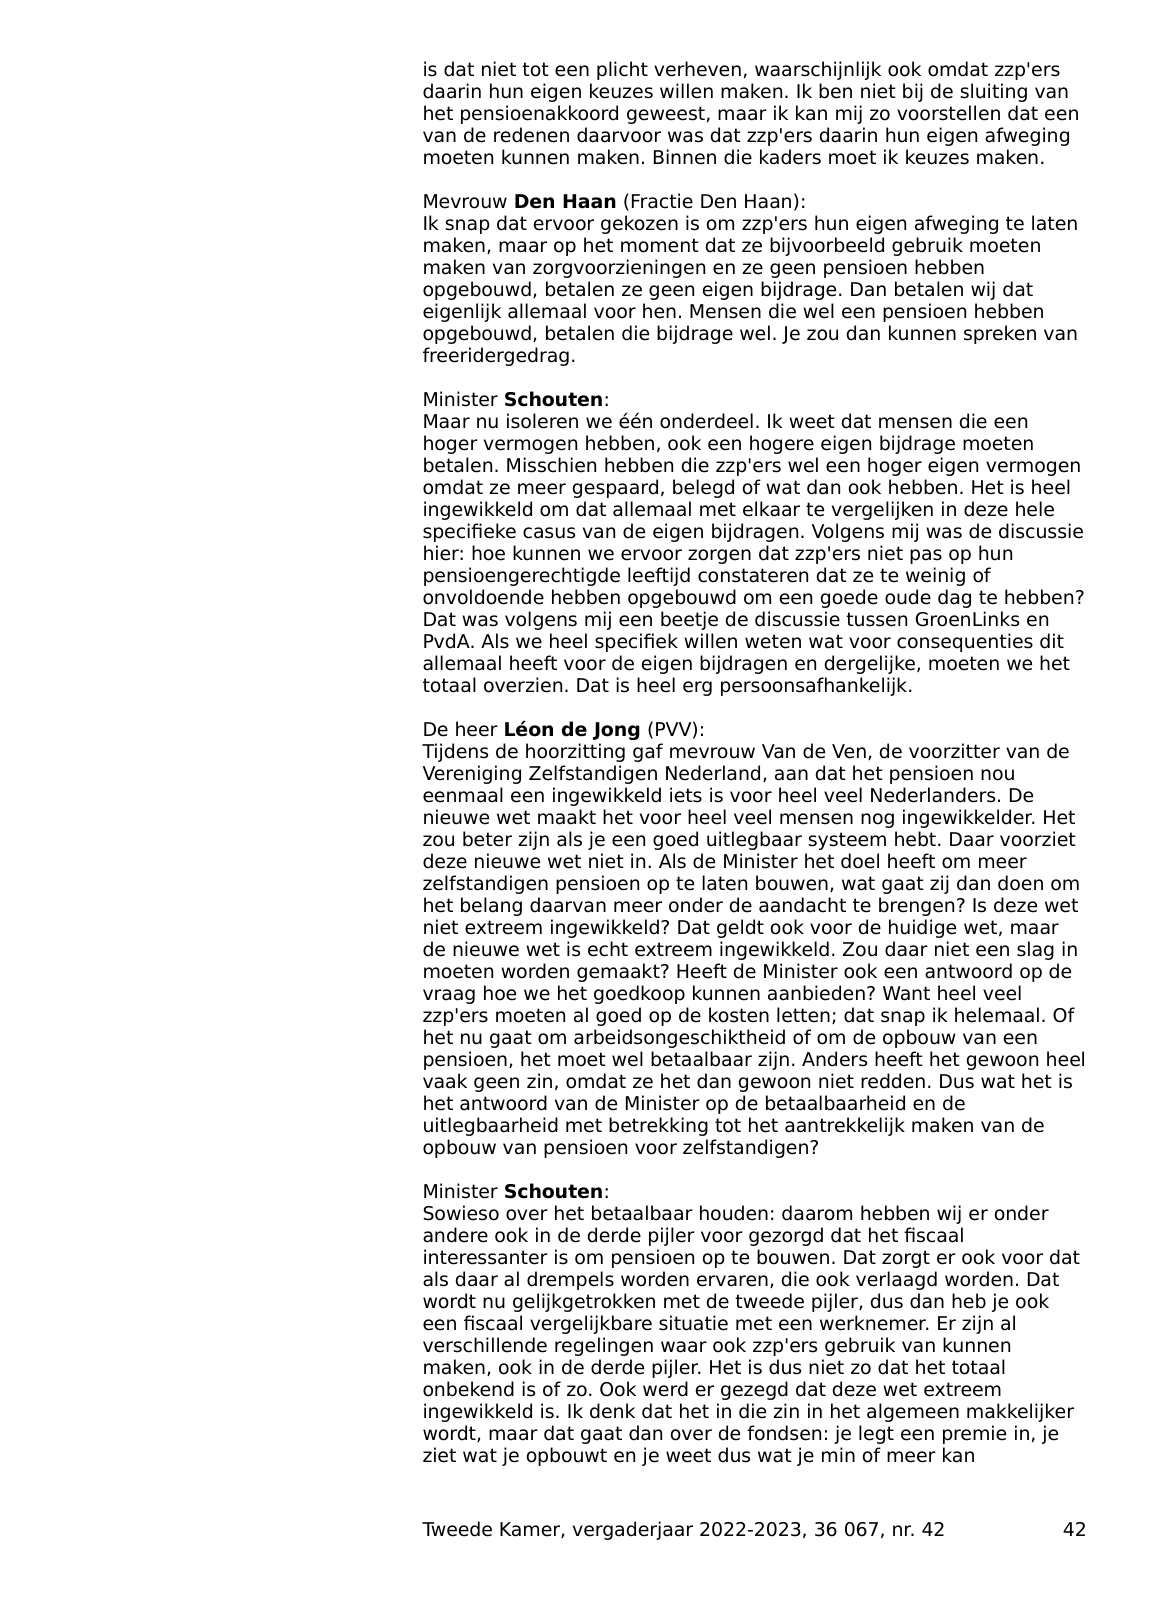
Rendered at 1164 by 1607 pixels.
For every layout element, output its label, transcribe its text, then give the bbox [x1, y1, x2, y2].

text Tijdens de hoorzitting gaf mevrouw Van de Ven, de voorzitter van de Vereniging Zelfstandigen Nederland, aan dat het pensioen nou eenmaal een ingewikkeld iets is voor heel veel Nederlanders. De nieuwe wet maakt het voor heel veel mensen nog ingewikkelder. Het zou beter zijn als je een goed uitlegbaar systeem hebt. Daar voorziet deze nieuwe wet niet in. Als de Minister het doel heeft om meer zelfstandigen pensioen op te laten bouwen, wat gaat zij dan doen om het belang daarvan meer onder de aandacht te brengen? Is deze wet niet extreem ingewikkeld? Dat geldt ook voor de huidige wet, maar de nieuwe wet is echt extreem ingewikkeld. Zou daar niet een slag in moeten worden gemaakt? Heeft de Minister ook een antwoord op de vraag hoe we het goedkoop kunnen aanbieden? Want heel veel zzp'ers moeten al goed op de kosten letten; dat snap ik helemaal. Of het nu gaat om arbeidsongeschiktheid of om de opbouw van een pensioen, het moet wel betaalbaar zijn. Anders heeft het gewoon heel vaak geen zin, omdat ze het dan gewoon niet redden. Dus wat het is het antwoord van de Minister op de betaalbaarheid en de uitlegbaarheid met betrekking tot het aantrekkelijk maken van de opbouw van pensioen voor zelfstandigen? [422, 741, 1087, 1159]
text Minister Schouten: [422, 389, 1087, 411]
text Minister Schouten: [422, 1181, 1087, 1203]
text Maar nu isoleren we één onderdeel. Ik weet dat mensen die een hoger vermogen hebben, ook een hogere eigen bijdrage moeten betalen. Misschien hebben die zzp'ers wel een hoger eigen vermogen omdat ze meer gespaard, belegd of wat dan ook hebben. Het is heel ingewikkeld om dat allemaal met elkaar te vergelijken in deze hele specifieke casus van de eigen bijdragen. Volgens mij was de discussie hier: hoe kunnen we ervoor zorgen dat zzp'ers niet pas op hun pensioengerechtigde leeftijd constateren dat ze te weinig of onvoldoende hebben opgebouwd om een goede oude dag te hebben? Dat was volgens mij een beetje de discussie tussen GroenLinks en PvdA. Als we heel specifiek willen weten wat voor consequenties dit allemaal heeft voor de eigen bijdragen en dergelijke, moeten we het totaal overzien. Dat is heel erg persoonsafhankelijk. [422, 411, 1087, 697]
text Ik snap dat ervoor gekozen is om zzp'ers hun eigen afweging te laten maken, maar op het moment dat ze bijvoorbeeld gebruik moeten maken van zorgvoorzieningen en ze geen pensioen hebben opgebouwd, betalen ze geen eigen bijdrage. Dan betalen wij dat eigenlijk allemaal voor hen. Mensen die wel een pensioen hebben opgebouwd, betalen die bijdrage wel. Je zou dan kunnen spreken van freeridergedrag. [422, 213, 1087, 367]
text De heer Léon de Jong (PVV): [422, 719, 1087, 741]
text Sowieso over het betaalbaar houden: daarom hebben wij er onder andere ook in de derde pijler voor gezorgd dat het fiscaal interessanter is om pensioen op te bouwen. Dat zorgt er ook voor dat als daar al drempels worden ervaren, die ook verlaagd worden. Dat wordt nu gelijkgetrokken met de tweede pijler, dus dan heb je ook een fiscaal vergelijkbare situatie met een werknemer. Er zijn al verschillende regelingen waar ook zzp'ers gebruik van kunnen maken, ook in de derde pijler. Het is dus niet zo dat het totaal onbekend is of zo. Ook werd er gezegd dat deze wet extreem ingewikkeld is. Ik denk dat het in die zin in het algemeen makkelijker wordt, maar dat gaat dan over de fondsen: je legt een premie in, je ziet wat je opbouwt en je weet dus wat je min of meer kan [422, 1203, 1087, 1467]
text is dat niet tot een plicht verheven, waarschijnlijk ook omdat zzp'ers daarin hun eigen keuzes willen maken. Ik ben niet bij de sluiting van het pensioenakkoord geweest, maar ik kan mij zo voorstellen dat een van de redenen daarvoor was dat zzp'ers daarin hun eigen afweging moeten kunnen maken. Binnen die kaders moet ik keuzes maken. [422, 59, 1087, 169]
text Mevrouw Den Haan (Fractie Den Haan): [422, 191, 1087, 213]
